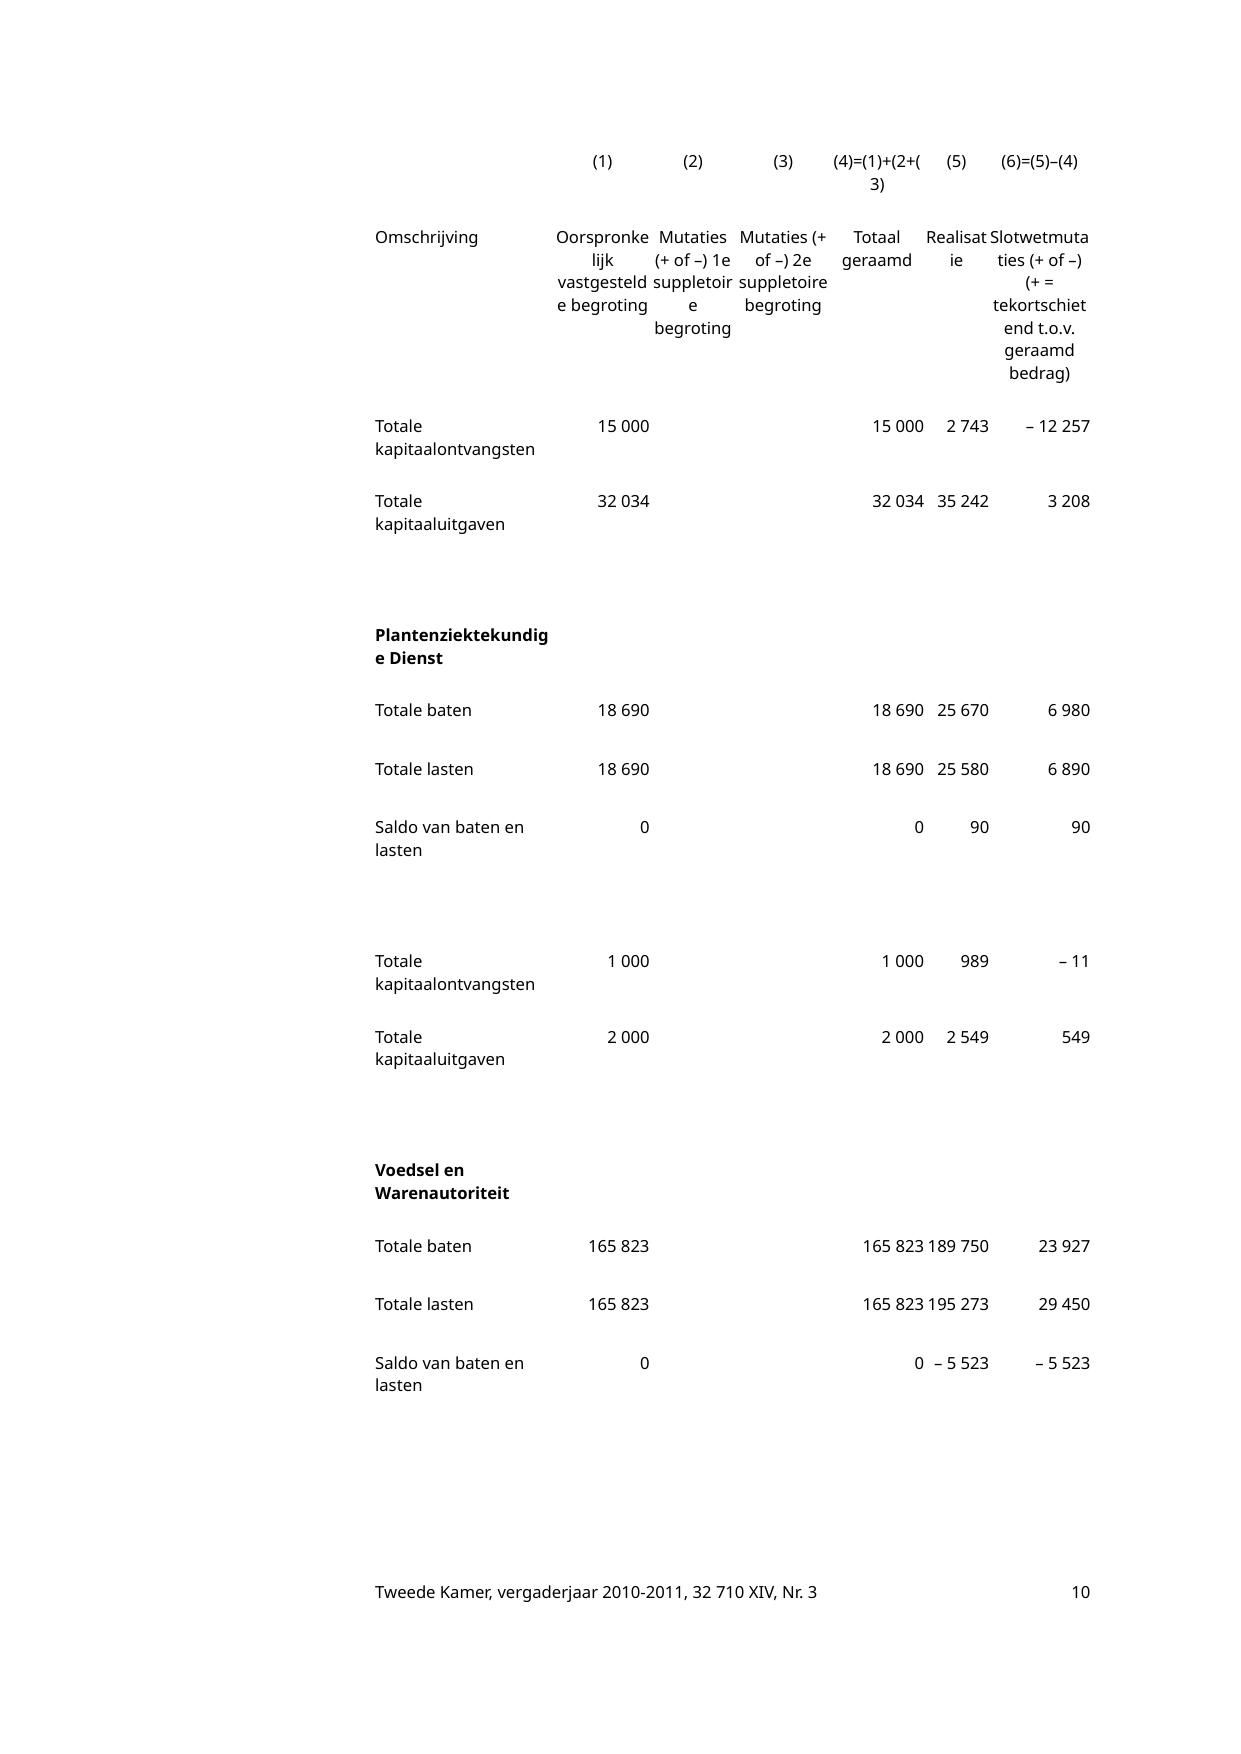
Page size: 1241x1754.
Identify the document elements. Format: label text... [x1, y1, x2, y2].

table_cell [736, 891, 830, 950]
table_cell [736, 816, 830, 891]
table_cell 2 549 [924, 1025, 989, 1101]
table_cell [556, 565, 649, 624]
table_cell [649, 816, 736, 891]
table_cell 32 034 [830, 490, 924, 565]
table_cell 25 670 [924, 699, 989, 757]
table_cell – 5 523 [989, 1351, 1090, 1427]
table_cell [649, 1427, 736, 1485]
table_cell [924, 565, 989, 624]
table_cell [830, 891, 924, 950]
table_cell [736, 1159, 830, 1234]
table_cell [989, 1159, 1090, 1234]
table_cell 6 890 [989, 758, 1090, 816]
table_cell 165 823 [556, 1293, 649, 1351]
table_cell 1 000 [830, 950, 924, 1025]
table_cell 0 [830, 816, 924, 891]
table_cell 90 [989, 816, 1090, 891]
table_cell Totale baten [375, 699, 556, 757]
table_cell [736, 1351, 830, 1427]
table_cell [736, 1235, 830, 1293]
table_cell [649, 565, 736, 624]
table_cell [375, 1101, 556, 1159]
table_cell [375, 891, 556, 950]
table_cell Slotwetmutaties (+ of –) (+ = tekortschietend t.o.v. geraamd bedrag) [989, 225, 1090, 414]
table_cell [375, 1427, 556, 1485]
table_cell [649, 758, 736, 816]
table_cell Omschrijving [375, 225, 556, 414]
table_cell [924, 1159, 989, 1234]
table_cell [649, 1101, 736, 1159]
table_header (2) [649, 150, 736, 225]
table_cell 15 000 [556, 414, 649, 490]
table_cell 29 450 [989, 1293, 1090, 1351]
table_cell 90 [924, 816, 989, 891]
table_cell [649, 699, 736, 757]
table_cell Totale lasten [375, 758, 556, 816]
table_cell 18 690 [556, 699, 649, 757]
table_cell Totaal geraamd [830, 225, 924, 414]
table_cell [924, 624, 989, 699]
table_cell Voedsel en Warenautoriteit [375, 1159, 556, 1234]
table_cell 1 000 [556, 950, 649, 1025]
table_header (4)=(1)+(2+(3) [830, 150, 924, 225]
table_cell Plantenziektekundige Dienst [375, 624, 556, 699]
table_cell [830, 1101, 924, 1159]
table_cell Totale baten [375, 1235, 556, 1293]
table_cell [375, 565, 556, 624]
table_cell Realisatie [924, 225, 989, 414]
table_cell Saldo van baten en lasten [375, 1351, 556, 1427]
table_cell 25 580 [924, 758, 989, 816]
table_cell – 5 523 [924, 1351, 989, 1427]
table_cell Mutaties (+ of –) 2e suppletoire begroting [736, 225, 830, 414]
table_cell 0 [830, 1351, 924, 1427]
table_cell [736, 1025, 830, 1101]
table_cell 3 208 [989, 490, 1090, 565]
table_cell [649, 1159, 736, 1234]
table_header (3) [736, 150, 830, 225]
table_cell 165 823 [830, 1293, 924, 1351]
table_cell 32 034 [556, 490, 649, 565]
table_cell Totale kapitaalontvangsten [375, 414, 556, 490]
table_cell [736, 414, 830, 490]
table_cell [556, 1427, 649, 1485]
table_cell – 12 257 [989, 414, 1090, 490]
table_cell 35 242 [924, 490, 989, 565]
table_cell [736, 1427, 830, 1485]
table_header (1) [556, 150, 649, 225]
table_header (6)=(5)–(4) [989, 150, 1090, 225]
table_cell 6 980 [989, 699, 1090, 757]
table_cell [989, 1427, 1090, 1485]
table_cell [924, 891, 989, 950]
table_cell 189 750 [924, 1235, 989, 1293]
table_cell [556, 891, 649, 950]
table_cell [736, 565, 830, 624]
table_cell [830, 565, 924, 624]
table_cell [649, 490, 736, 565]
table_cell 15 000 [830, 414, 924, 490]
table_cell [649, 1351, 736, 1427]
table_cell Mutaties (+ of –) 1e suppletoire begroting [649, 225, 736, 414]
table_cell 2 743 [924, 414, 989, 490]
table_cell [736, 624, 830, 699]
table_cell [989, 1101, 1090, 1159]
table_cell – 11 [989, 950, 1090, 1025]
table_cell [830, 1427, 924, 1485]
table_header (5) [924, 150, 989, 225]
table_cell [924, 1427, 989, 1485]
table_cell Totale lasten [375, 1293, 556, 1351]
table_cell 0 [556, 1351, 649, 1427]
table_cell [989, 891, 1090, 950]
table_cell 989 [924, 950, 989, 1025]
table_cell 549 [989, 1025, 1090, 1101]
table_cell 23 927 [989, 1235, 1090, 1293]
table_cell [989, 624, 1090, 699]
table_cell Saldo van baten en lasten [375, 816, 556, 891]
table_cell 165 823 [556, 1235, 649, 1293]
table_cell [649, 624, 736, 699]
table_cell [649, 1235, 736, 1293]
table_cell [649, 891, 736, 950]
table_cell 18 690 [830, 758, 924, 816]
table_cell [649, 1025, 736, 1101]
table_cell [736, 490, 830, 565]
table_cell [830, 1159, 924, 1234]
table_cell 195 273 [924, 1293, 989, 1351]
table_cell [556, 1101, 649, 1159]
table_cell [736, 950, 830, 1025]
table_cell [649, 950, 736, 1025]
table_cell [736, 699, 830, 757]
table_cell Totale kapitaaluitgaven [375, 490, 556, 565]
table_cell 2 000 [830, 1025, 924, 1101]
table_cell [649, 1293, 736, 1351]
table_cell 165 823 [830, 1235, 924, 1293]
table_cell 2 000 [556, 1025, 649, 1101]
table_cell Totale kapitaalontvangsten [375, 950, 556, 1025]
table_cell [830, 624, 924, 699]
table_cell [736, 1101, 830, 1159]
table_cell [556, 1159, 649, 1234]
table_header [375, 150, 556, 225]
table_cell [989, 565, 1090, 624]
table_cell 0 [556, 816, 649, 891]
table_cell [556, 624, 649, 699]
table_cell Oorspronkelijk vastgestelde begroting [556, 225, 649, 414]
table_cell [736, 1293, 830, 1351]
table_cell Totale kapitaaluitgaven [375, 1025, 556, 1101]
table_cell [924, 1101, 989, 1159]
table_cell [736, 758, 830, 816]
table_cell 18 690 [556, 758, 649, 816]
table_cell [649, 414, 736, 490]
table_cell 18 690 [830, 699, 924, 757]
